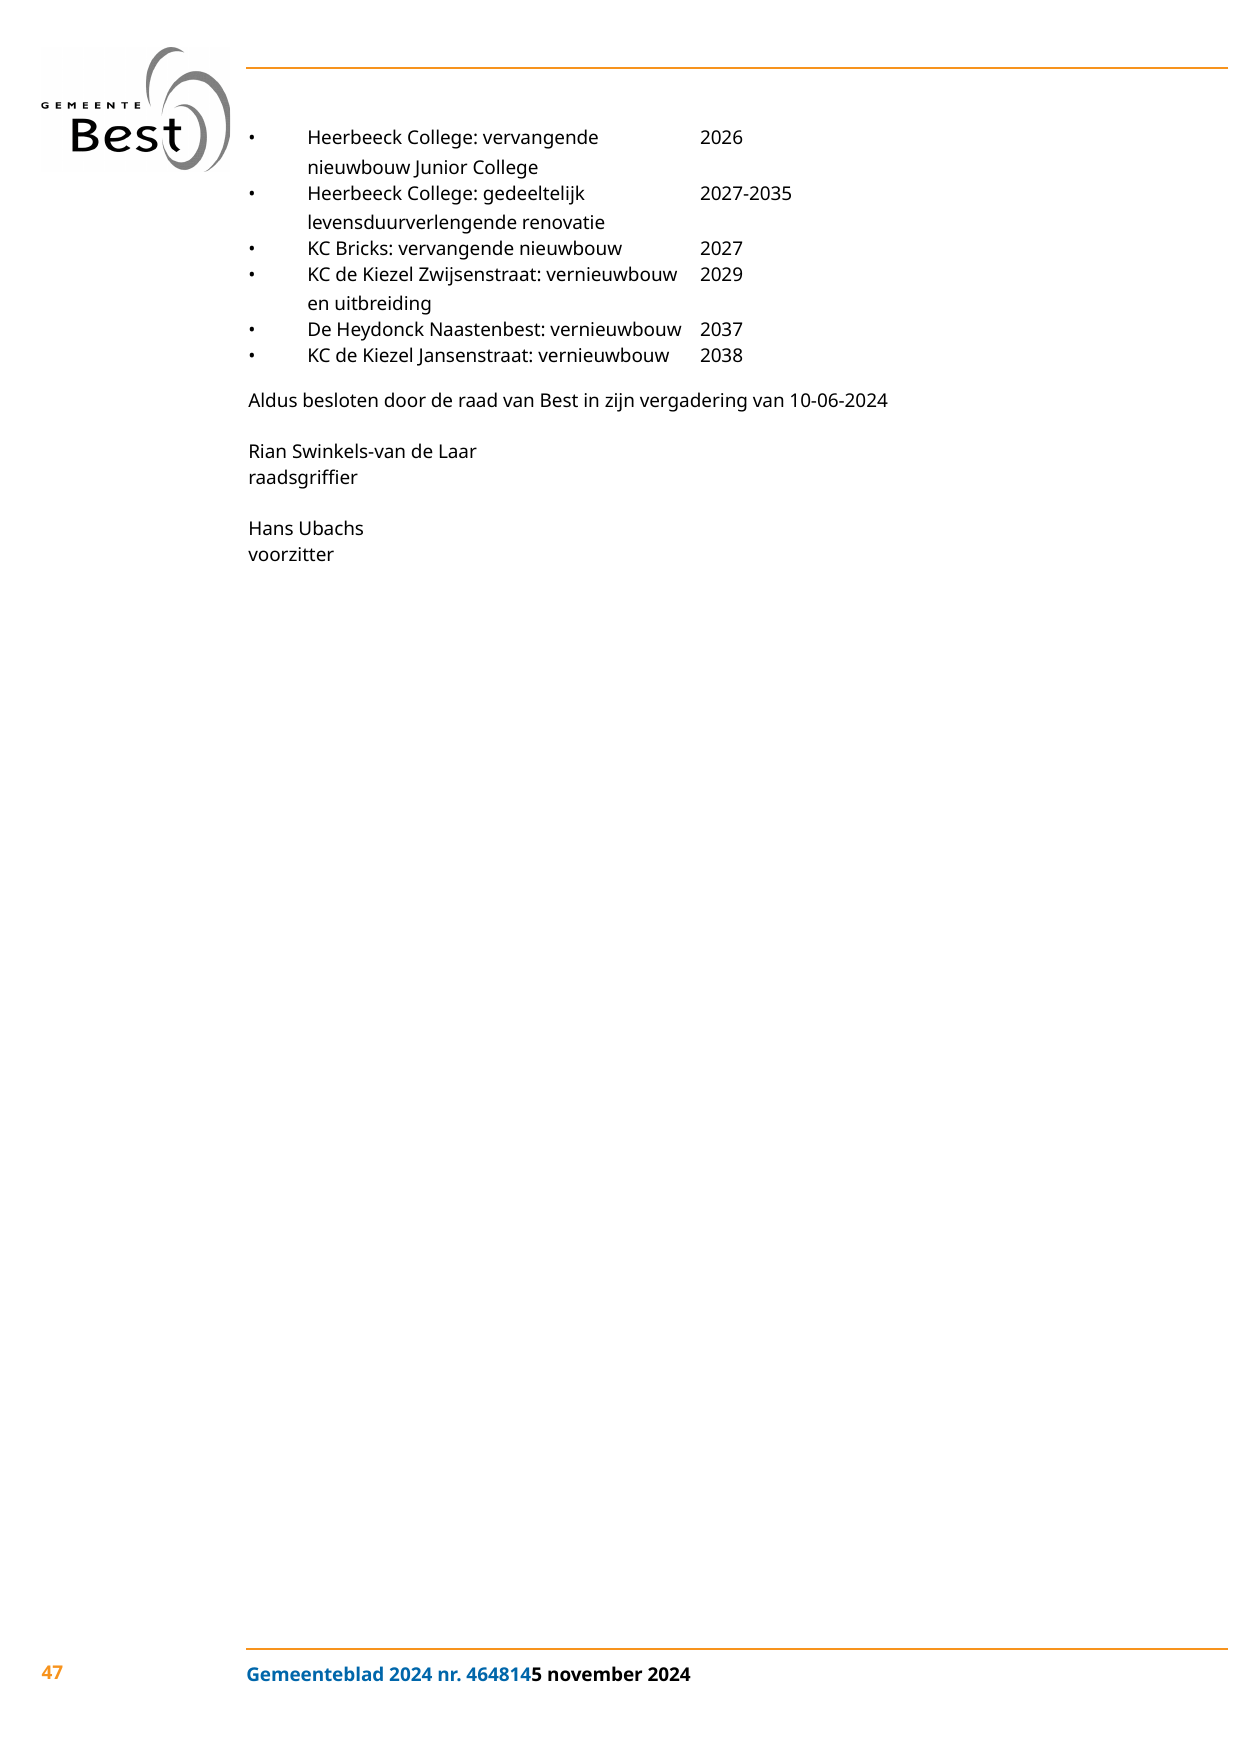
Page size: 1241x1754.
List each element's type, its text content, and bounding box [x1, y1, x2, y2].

table_cell KC de Kiezel Zwijsenstraat: vernieuwbouw en uitbreiding [248, 261, 700, 316]
table_header 2026 [700, 125, 1152, 180]
text voorzitter [248, 541, 1152, 567]
text Aldus besloten door de raad van Best in zijn vergadering van 10-06-2024 [248, 387, 1152, 413]
table_header Heerbeeck College: vervangende nieuwbouw Junior College [248, 125, 700, 180]
text Rian Swinkels-van de Laar [248, 438, 1152, 464]
table_cell 2037 [700, 316, 1152, 342]
table_cell KC Bricks: vervangende nieuwbouw [248, 235, 700, 261]
table_cell 2027-2035 [700, 180, 1152, 235]
text raadsgriffier [248, 464, 1152, 490]
table_cell 2038 [700, 342, 1152, 368]
table_cell Heerbeeck College: gedeeltelijk levensduurverlengende renovatie [248, 180, 700, 235]
picture [41, 47, 231, 172]
table_cell 2029 [700, 261, 1152, 316]
table_cell De Heydonck Naastenbest: vernieuwbouw [248, 316, 700, 342]
table_cell KC de Kiezel Jansenstraat: vernieuwbouw [248, 342, 700, 368]
text Hans Ubachs [248, 516, 1152, 541]
table_cell 2027 [700, 235, 1152, 261]
